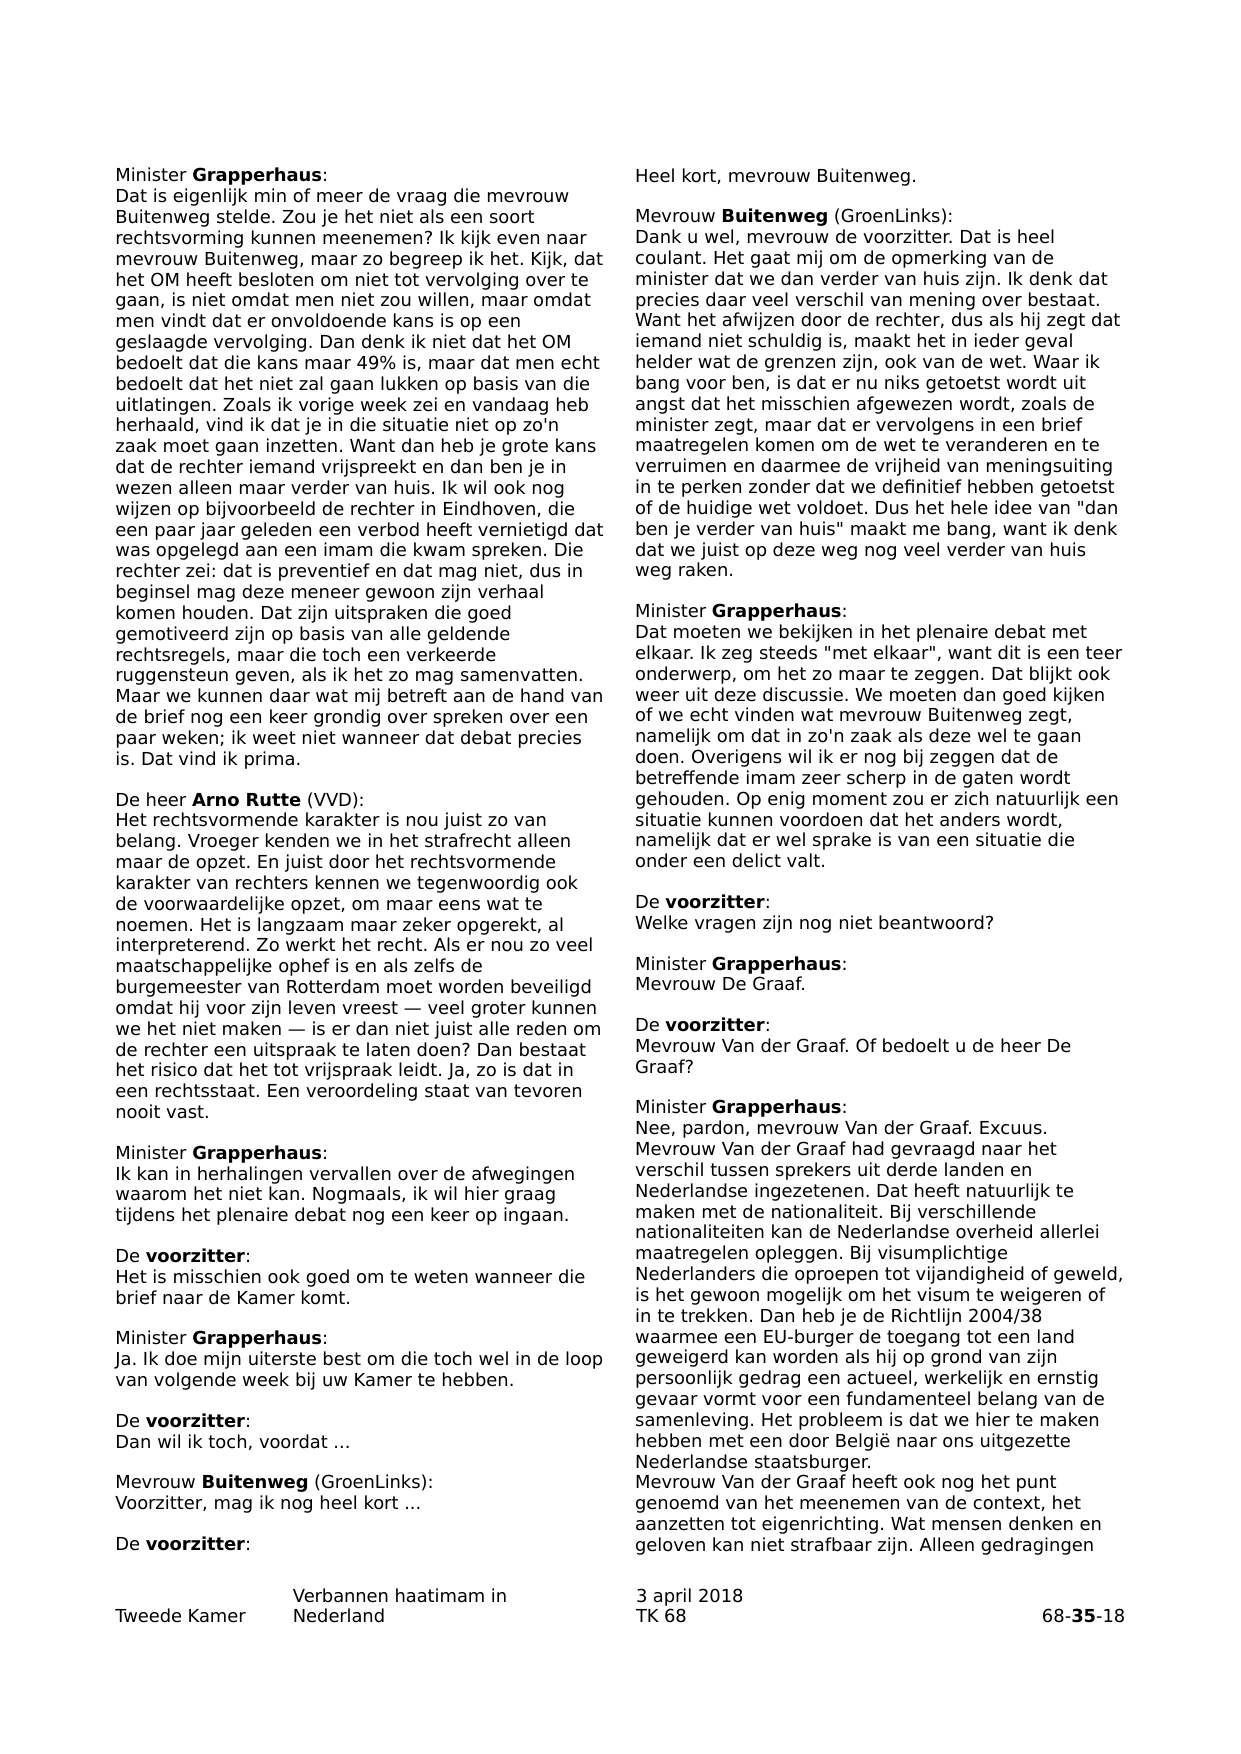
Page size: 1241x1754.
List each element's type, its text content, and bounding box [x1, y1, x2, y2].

text Mevrouw De Graaf. [635, 974, 1125, 995]
text De voorzitter: [635, 1015, 1125, 1036]
text Het rechtsvormende karakter is nou juist zo van belang. Vroeger kenden we in het strafrecht alleen maar de opzet. En juist door het rechtsvormende karakter van rechters kennen we tegenwoordig ook de voorwaardelijke opzet, om maar eens wat te noemen. Het is langzaam maar zeker opgerekt, al interpreterend. Zo werkt het recht. Als er nou zo veel maatschappelijke ophef is en als zelfs de burgemeester van Rotterdam moet worden beveiligd omdat hij voor zijn leven vreest — veel groter kunnen we het niet maken — is er dan niet juist alle reden om de rechter een uitspraak te laten doen? Dan bestaat het risico dat het tot vrijspraak leidt. Ja, zo is dat in een rechtsstaat. Een veroordeling staat van tevoren nooit vast. [115, 810, 605, 1123]
text Ik kan in herhalingen vervallen over de afwegingen waarom het niet kan. Nogmaals, ik wil hier graag tijdens het plenaire debat nog een keer op ingaan. [115, 1163, 605, 1226]
text Minister Grapperhaus: [635, 601, 1125, 622]
text Minister Grapperhaus: [115, 165, 605, 186]
text Ja. Ik doe mijn uiterste best om die toch wel in de loop van volgende week bij uw Kamer te hebben. [115, 1349, 605, 1391]
text Dat is eigenlijk min of meer de vraag die mevrouw Buitenweg stelde. Zou je het niet als een soort rechtsvorming kunnen meenemen? Ik kijk even naar mevrouw Buitenweg, maar zo begreep ik het. Kijk, dat het OM heeft besloten om niet tot vervolging over te gaan, is niet omdat men niet zou willen, maar omdat men vindt dat er onvoldoende kans is op een geslaagde vervolging. Dan denk ik niet dat het OM bedoelt dat die kans maar 49% is, maar dat men echt bedoelt dat het niet zal gaan lukken op basis van die uitlatingen. Zoals ik vorige week zei en vandaag heb herhaald, vind ik dat je in die situatie niet op zo'n zaak moet gaan inzetten. Want dan heb je grote kans dat de rechter iemand vrijspreekt en dan ben je in wezen alleen maar verder van huis. Ik wil ook nog wijzen op bijvoorbeeld de rechter in Eindhoven, die een paar jaar geleden een verbod heeft vernietigd dat was opgelegd aan een imam die kwam spreken. Die rechter zei: dat is preventief en dat mag niet, dus in beginsel mag deze meneer gewoon zijn verhaal komen houden. Dat zijn uitspraken die goed gemotiveerd zijn op basis van alle geldende rechtsregels, maar die toch een verkeerde ruggensteun geven, als ik het zo mag samenvatten. Maar we kunnen daar wat mij betreft aan de hand van de brief nog een keer grondig over spreken over een paar weken; ik weet niet wanneer dat debat precies is. Dat vind ik prima. [115, 186, 605, 769]
text Welke vragen zijn nog niet beantwoord? [635, 912, 1125, 933]
text Het is misschien ook goed om te weten wanneer die brief naar de Kamer komt. [115, 1267, 605, 1308]
text Minister Grapperhaus: [635, 1097, 1125, 1118]
text De voorzitter: [635, 892, 1125, 912]
text De voorzitter: [115, 1246, 605, 1267]
text Dat moeten we bekijken in het plenaire debat met elkaar. Ik zeg steeds "met elkaar", want dit is een teer onderwerp, om het zo maar te zeggen. Dat blijkt ook weer uit deze discussie. We moeten dan goed kijken of we echt vinden wat mevrouw Buitenweg zegt, namelijk om dat in zo'n zaak als deze wel te gaan doen. Overigens wil ik er nog bij zeggen dat de betreffende imam zeer scherp in de gaten wordt gehouden. Op enig moment zou er zich natuurlijk een situatie kunnen voordoen dat het anders wordt, namelijk dat er wel sprake is van een situatie die onder een delict valt. [635, 622, 1125, 872]
text Dan wil ik toch, voordat ... [115, 1431, 605, 1452]
text Minister Grapperhaus: [115, 1143, 605, 1163]
text Dank u wel, mevrouw de voorzitter. Dat is heel coulant. Het gaat mij om de opmerking van de minister dat we dan verder van huis zijn. Ik denk dat precies daar veel verschil van mening over bestaat. Want het afwijzen door de rechter, dus als hij zegt dat iemand niet schuldig is, maakt het in ieder geval helder wat de grenzen zijn, ook van de wet. Waar ik bang voor ben, is dat er nu niks getoetst wordt uit angst dat het misschien afgewezen wordt, zoals de minister zegt, maar dat er vervolgens in een brief maatregelen komen om de wet te veranderen en te verruimen en daarmee de vrijheid van meningsuiting in te perken zonder dat we definitief hebben getoetst of de huidige wet voldoet. Dus het hele idee van "dan ben je verder van huis" maakt me bang, want ik denk dat we juist op deze weg nog veel verder van huis weg raken. [635, 227, 1125, 581]
text De voorzitter: [115, 1411, 605, 1431]
text De voorzitter: [115, 1534, 605, 1554]
text De heer Arno Rutte (VVD): [115, 789, 605, 810]
text Mevrouw Van der Graaf heeft ook nog het punt genoemd van het meenemen van de context, het aanzetten tot eigenrichting. Wat mensen denken en geloven kan niet strafbaar zijn. Alleen gedragingen [635, 1472, 1125, 1556]
text Heel kort, mevrouw Buitenweg. [635, 165, 1125, 186]
text Mevrouw Van der Graaf. Of bedoelt u de heer De Graaf? [635, 1036, 1125, 1077]
text Minister Grapperhaus: [115, 1328, 605, 1349]
text Minister Grapperhaus: [635, 953, 1125, 974]
text Mevrouw Buitenweg (GroenLinks): [115, 1472, 605, 1493]
text Nee, pardon, mevrouw Van der Graaf. Excuus. Mevrouw Van der Graaf had gevraagd naar het verschil tussen sprekers uit derde landen en Nederlandse ingezetenen. Dat heeft natuurlijk te maken met de nationaliteit. Bij verschillende nationaliteiten kan de Nederlandse overheid allerlei maatregelen opleggen. Bij visumplichtige Nederlanders die oproepen tot vijandigheid of geweld, is het gewoon mogelijk om het visum te weigeren of in te trekken. Dan heb je de Richtlijn 2004/38 waarmee een EU-burger de toegang tot een land geweigerd kan worden als hij op grond van zijn persoonlijk gedrag een actueel, werkelijk en ernstig gevaar vormt voor een fundamenteel belang van de samenleving. Het probleem is dat we hier te maken hebben met een door België naar ons uitgezette Nederlandse staatsburger. [635, 1118, 1125, 1472]
text Mevrouw Buitenweg (GroenLinks): [635, 206, 1125, 227]
text Voorzitter, mag ik nog heel kort ... [115, 1493, 605, 1514]
